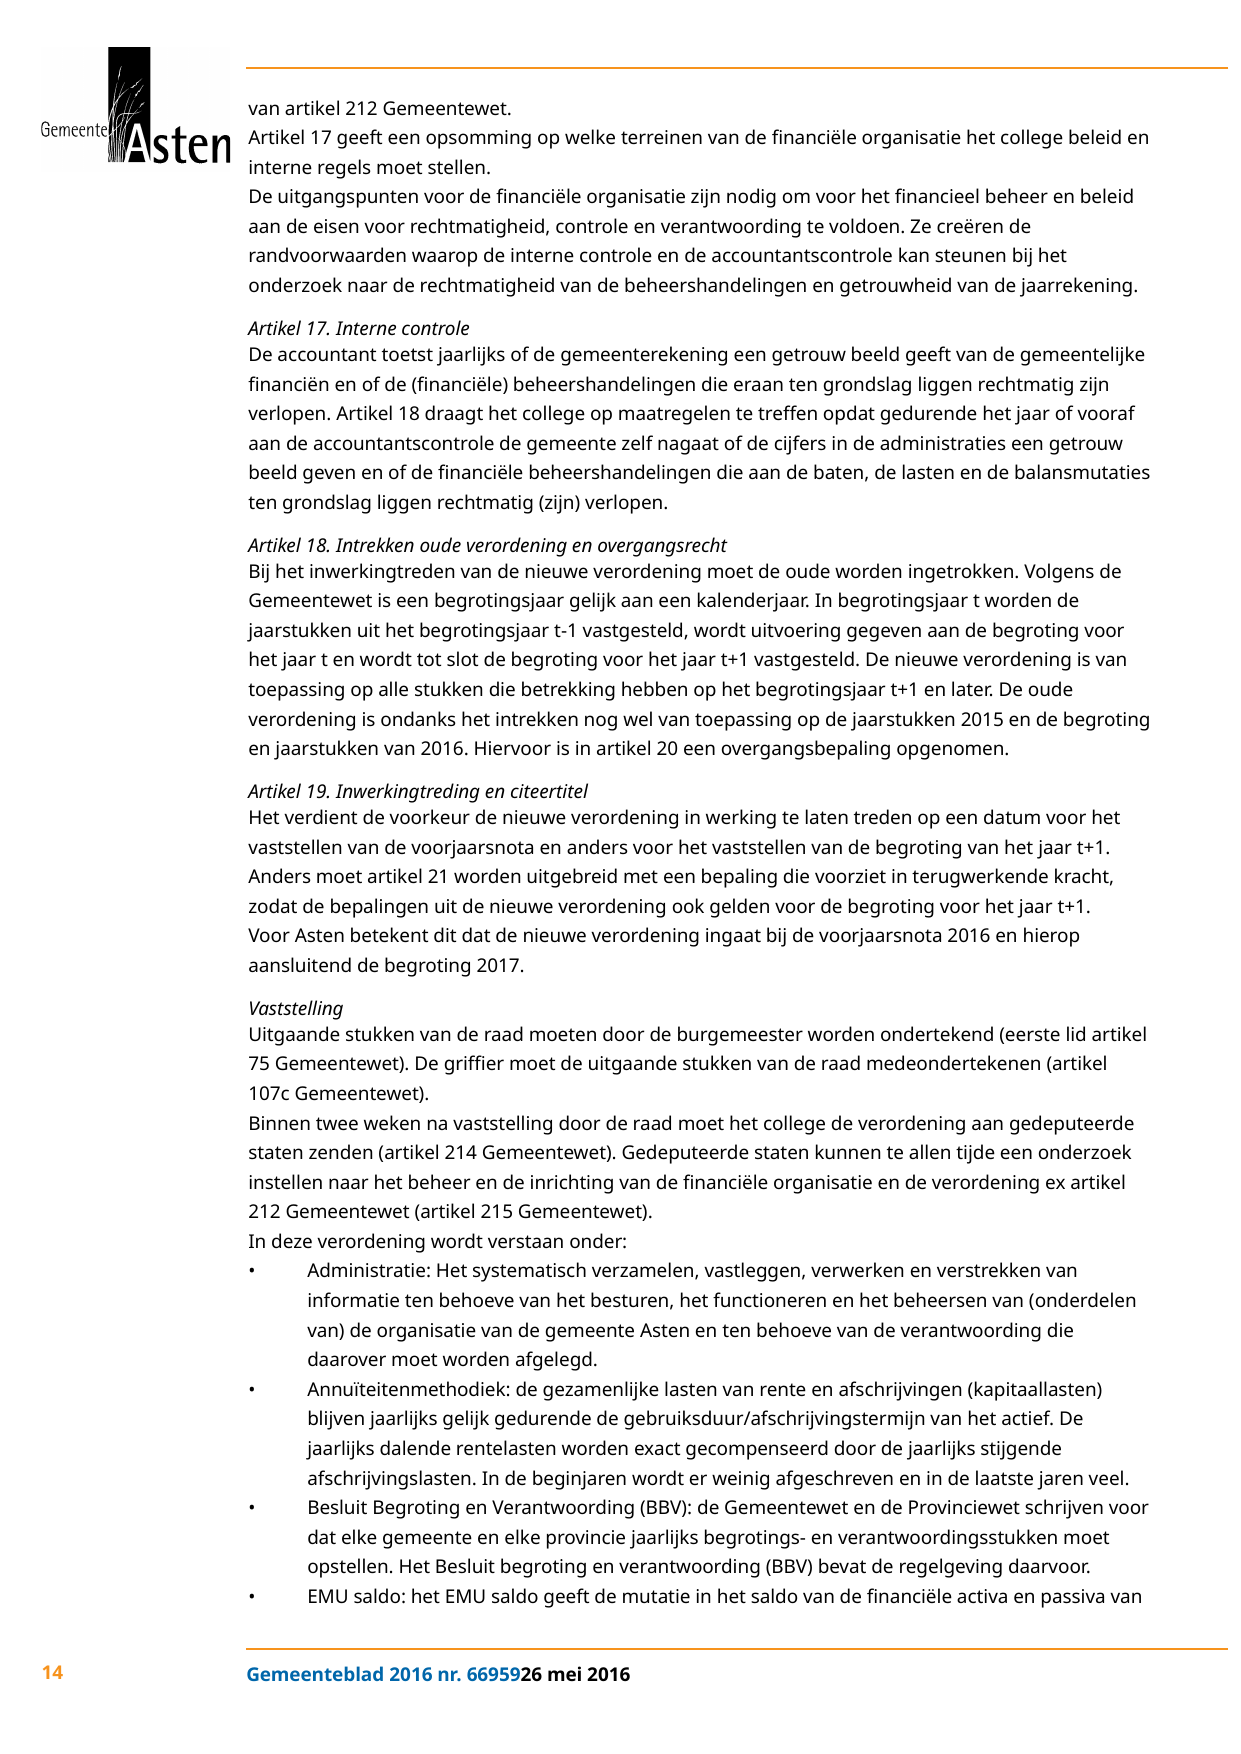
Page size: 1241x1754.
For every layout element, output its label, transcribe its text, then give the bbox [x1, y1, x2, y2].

text Artikel 17 geeft een opsomming op welke terreinen van de financiële organisatie het college beleid en interne regels moet stellen. [248, 124, 1152, 180]
text Binnen twee weken na vaststelling door de raad moet het college de verordening aan gedeputeerde staten zenden (artikel 214 Gemeentewet). Gedeputeerde staten kunnen te allen tijde een onderzoek instellen naar het beheer en de inrichting van de financiële organisatie en de verordening ex artikel 212 Gemeentewet (artikel 215 Gemeentewet). [248, 1110, 1152, 1224]
list Administratie: Het systematisch verzamelen, vastleggen, verwerken en verstrekken van informatie ten behoeve van het besturen, het functioneren en het beheersen van (onderdelen van) de organisatie van de gemeente Asten en ten behoeve van de verantwoording die daarover moet worden afgelegd. [248, 1258, 1152, 1372]
text In deze verordening wordt verstaan onder: [248, 1228, 1152, 1254]
list EMU saldo: het EMU saldo geeft de mutatie in het saldo van de financiële activa en passiva van [248, 1583, 1152, 1609]
text Vaststelling [248, 995, 1152, 1021]
text Artikel 18. Intrekken oude verordening en overgangsrecht [248, 532, 1152, 558]
text Voor Asten betekent dit dat de nieuwe verordening ingaat bij de voorjaarsnota 2016 en hierop aansluitend de begroting 2017. [248, 923, 1152, 978]
text De accountant toetst jaarlijks of de gemeenterekening een getrouw beeld geeft van de gemeentelijke financiën en of de (financiële) beheershandelingen die eraan ten grondslag liggen rechtmatig zijn verlopen. Artikel 18 draagt het college op maatregelen te treffen opdat gedurende het jaar of vooraf aan de accountantscontrole de gemeente zelf nagaat of de cijfers in de administraties een getrouw beeld geven en of de financiële beheershandelingen die aan de baten, de lasten en de balansmutaties ten grondslag liggen rechtmatig (zijn) verlopen. [248, 341, 1152, 515]
list Besluit Begroting en Verantwoording (BBV): de Gemeentewet en de Provinciewet schrijven voor dat elke gemeente en elke provincie jaarlijks begrotings- en verantwoordingsstukken moet opstellen. Het Besluit begroting en verantwoording (BBV) bevat de regelgeving daarvoor. [248, 1494, 1152, 1579]
text Artikel 19. Inwerkingtreding en citeertitel [248, 778, 1152, 804]
text De uitgangspunten voor de financiële organisatie zijn nodig om voor het financieel beheer en beleid aan de eisen voor rechtmatigheid, controle en verantwoording te voldoen. Ze creëren de randvoorwaarden waarop de interne controle en de accountantscontrole kan steunen bij het onderzoek naar de rechtmatigheid van de beheershandelingen en getrouwheid van de jaarrekening. [248, 183, 1152, 298]
text Bij het inwerkingtreden van de nieuwe verordening moet de oude worden ingetrokken. Volgens de Gemeentewet is een begrotingsjaar gelijk aan een kalenderjaar. In begrotingsjaar t worden de jaarstukken uit het begrotingsjaar t-1 vastgesteld, wordt uitvoering gegeven aan de begroting voor het jaar t en wordt tot slot de begroting voor het jaar t+1 vastgesteld. De nieuwe verordening is van toepassing op alle stukken die betrekking hebben op het begrotingsjaar t+1 en later. De oude verordening is ondanks het intrekken nog wel van toepassing op de jaarstukken 2015 en de begroting en jaarstukken van 2016. Hiervoor is in artikel 20 een overgangsbepaling opgenomen. [248, 558, 1152, 761]
picture [41, 47, 231, 172]
list Annuïteitenmethodiek: de gezamenlijke lasten van rente en afschrijvingen (kapitaallasten) blijven jaarlijks gelijk gedurende de gebruiksduur/afschrijvingstermijn van het actief. De jaarlijks dalende rentelasten worden exact gecompenseerd door de jaarlijks stijgende afschrijvingslasten. In de beginjaren wordt er weinig afgeschreven en in de laatste jaren veel. [248, 1376, 1152, 1491]
text Uitgaande stukken van de raad moeten door de burgemeester worden ondertekend (eerste lid artikel 75 Gemeentewet). De griffier moet de uitgaande stukken van de raad medeondertekenen (artikel 107c Gemeentewet). [248, 1021, 1152, 1106]
text Artikel 17. Interne controle [248, 315, 1152, 341]
text Anders moet artikel 21 worden uitgebreid met een bepaling die voorziet in terugwerkende kracht, zodat de bepalingen uit de nieuwe verordening ook gelden voor de begroting voor het jaar t+1. [248, 863, 1152, 919]
text van artikel 212 Gemeentewet. [248, 95, 1152, 121]
text Het verdient de voorkeur de nieuwe verordening in werking te laten treden op een datum voor het vaststellen van de voorjaarsnota en anders voor het vaststellen van de begroting van het jaar t+1. [248, 804, 1152, 859]
